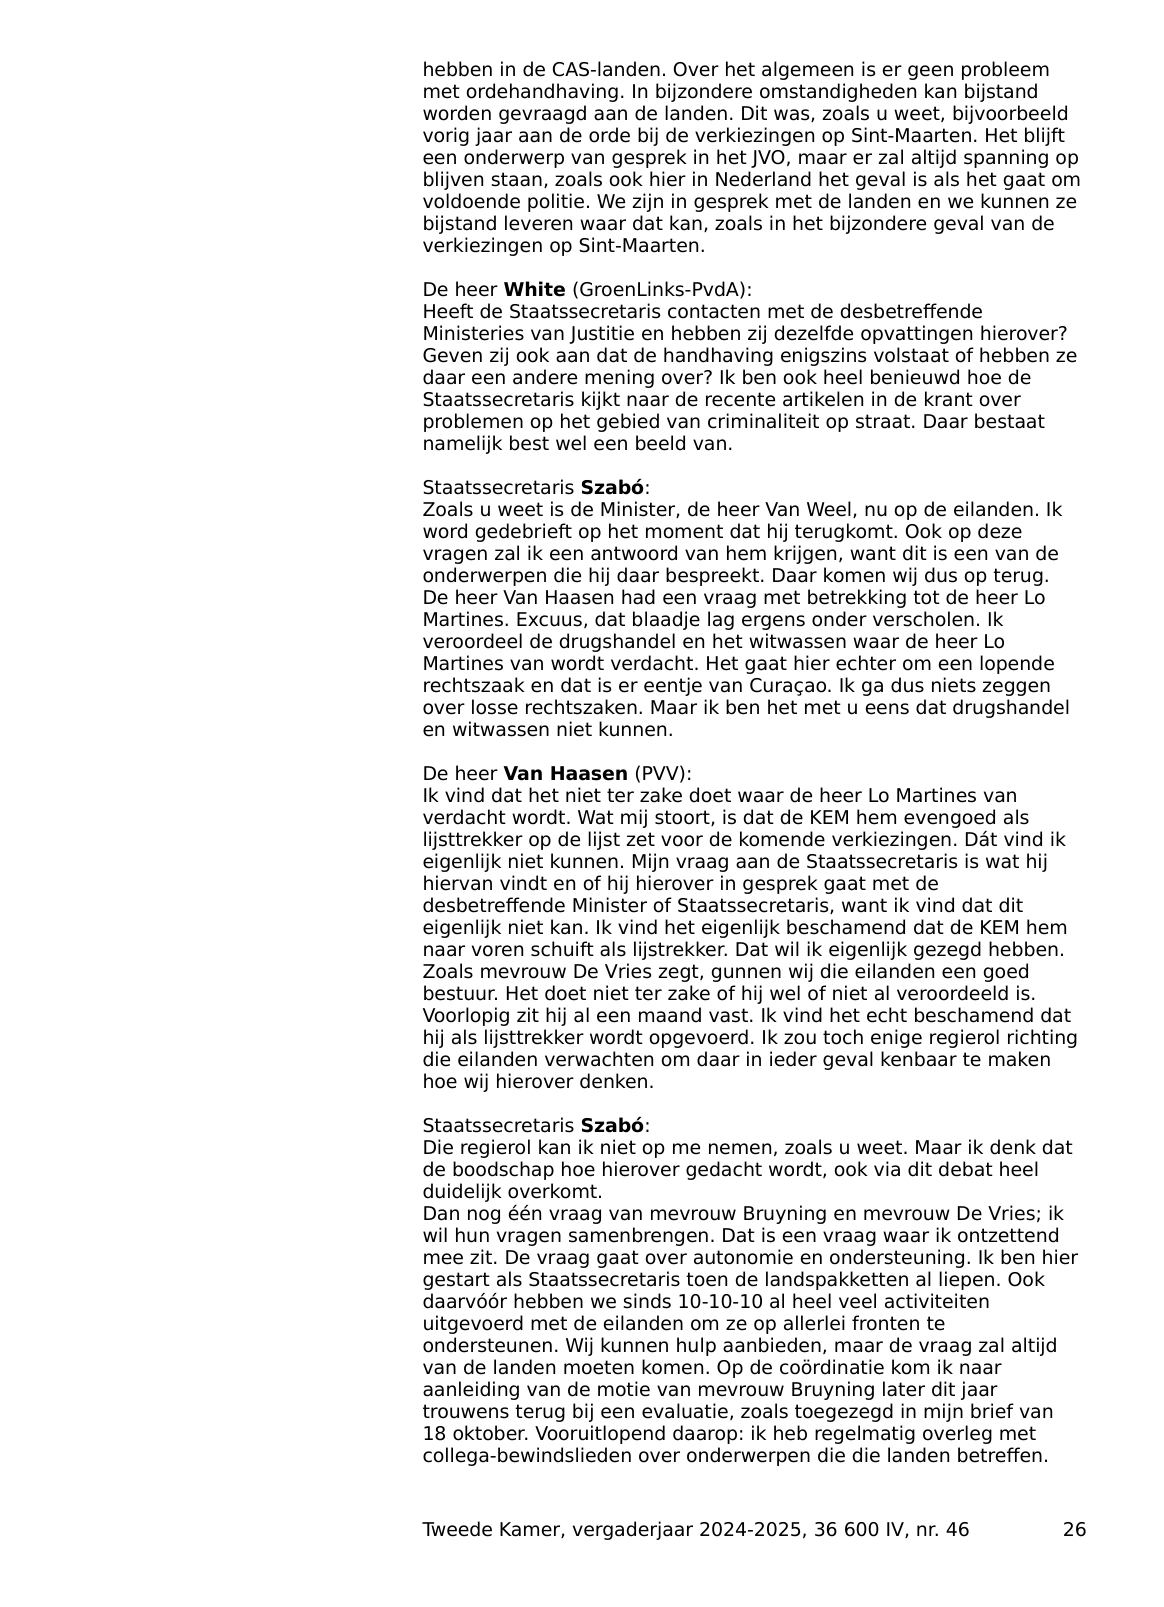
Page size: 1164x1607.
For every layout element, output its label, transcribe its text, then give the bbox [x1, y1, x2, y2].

text De heer White (GroenLinks-PvdA): [422, 279, 1087, 301]
text Staatssecretaris Szabó: [422, 477, 1087, 499]
text hebben in de CAS-landen. Over het algemeen is er geen probleem met ordehandhaving. In bijzondere omstandigheden kan bijstand worden gevraagd aan de landen. Dit was, zoals u weet, bijvoorbeeld vorig jaar aan de orde bij de verkiezingen op Sint-Maarten. Het blijft een onderwerp van gesprek in het JVO, maar er zal altijd spanning op blijven staan, zoals ook hier in Nederland het geval is als het gaat om voldoende politie. We zijn in gesprek met de landen en we kunnen ze bijstand leveren waar dat kan, zoals in het bijzondere geval van de verkiezingen op Sint-Maarten. [422, 59, 1087, 257]
text De heer Van Haasen (PVV): [422, 763, 1087, 785]
text De heer Van Haasen had een vraag met betrekking tot de heer Lo Martines. Excuus, dat blaadje lag ergens onder verscholen. Ik veroordeel de drugshandel en het witwassen waar de heer Lo Martines van wordt verdacht. Het gaat hier echter om een lopende rechtszaak en dat is er eentje van Curaçao. Ik ga dus niets zeggen over losse rechtszaken. Maar ik ben het met u eens dat drugshandel en witwassen niet kunnen. [422, 587, 1087, 741]
text Heeft de Staatssecretaris contacten met de desbetreffende Ministeries van Justitie en hebben zij dezelfde opvattingen hierover? Geven zij ook aan dat de handhaving enigszins volstaat of hebben ze daar een andere mening over? Ik ben ook heel benieuwd hoe de Staatssecretaris kijkt naar de recente artikelen in de krant over problemen op het gebied van criminaliteit op straat. Daar bestaat namelijk best wel een beeld van. [422, 301, 1087, 455]
text Dan nog één vraag van mevrouw Bruyning en mevrouw De Vries; ik wil hun vragen samenbrengen. Dat is een vraag waar ik ontzettend mee zit. De vraag gaat over autonomie en ondersteuning. Ik ben hier gestart als Staatssecretaris toen de landspakketten al liepen. Ook daarvóór hebben we sinds 10-10-10 al heel veel activiteiten uitgevoerd met de eilanden om ze op allerlei fronten te ondersteunen. Wij kunnen hulp aanbieden, maar de vraag zal altijd van de landen moeten komen. Op de coördinatie kom ik naar aanleiding van de motie van mevrouw Bruyning later dit jaar trouwens terug bij een evaluatie, zoals toegezegd in mijn brief van 18 oktober. Vooruitlopend daarop: ik heb regelmatig overleg met collega-bewindslieden over onderwerpen die die landen betreffen. [422, 1203, 1087, 1467]
text Staatssecretaris Szabó: [422, 1115, 1087, 1137]
text Zoals u weet is de Minister, de heer Van Weel, nu op de eilanden. Ik word gedebrieft op het moment dat hij terugkomt. Ook op deze vragen zal ik een antwoord van hem krijgen, want dit is een van de onderwerpen die hij daar bespreekt. Daar komen wij dus op terug. [422, 499, 1087, 587]
text Die regierol kan ik niet op me nemen, zoals u weet. Maar ik denk dat de boodschap hoe hierover gedacht wordt, ook via dit debat heel duidelijk overkomt. [422, 1137, 1087, 1203]
text Ik vind dat het niet ter zake doet waar de heer Lo Martines van verdacht wordt. Wat mij stoort, is dat de KEM hem evengoed als lijsttrekker op de lijst zet voor de komende verkiezingen. Dát vind ik eigenlijk niet kunnen. Mijn vraag aan de Staatssecretaris is wat hij hiervan vindt en of hij hierover in gesprek gaat met de desbetreffende Minister of Staatssecretaris, want ik vind dat dit eigenlijk niet kan. Ik vind het eigenlijk beschamend dat de KEM hem naar voren schuift als lijstrekker. Dat wil ik eigenlijk gezegd hebben. Zoals mevrouw De Vries zegt, gunnen wij die eilanden een goed bestuur. Het doet niet ter zake of hij wel of niet al veroordeeld is. Voorlopig zit hij al een maand vast. Ik vind het echt beschamend dat hij als lijsttrekker wordt opgevoerd. Ik zou toch enige regierol richting die eilanden verwachten om daar in ieder geval kenbaar te maken hoe wij hierover denken. [422, 785, 1087, 1093]
